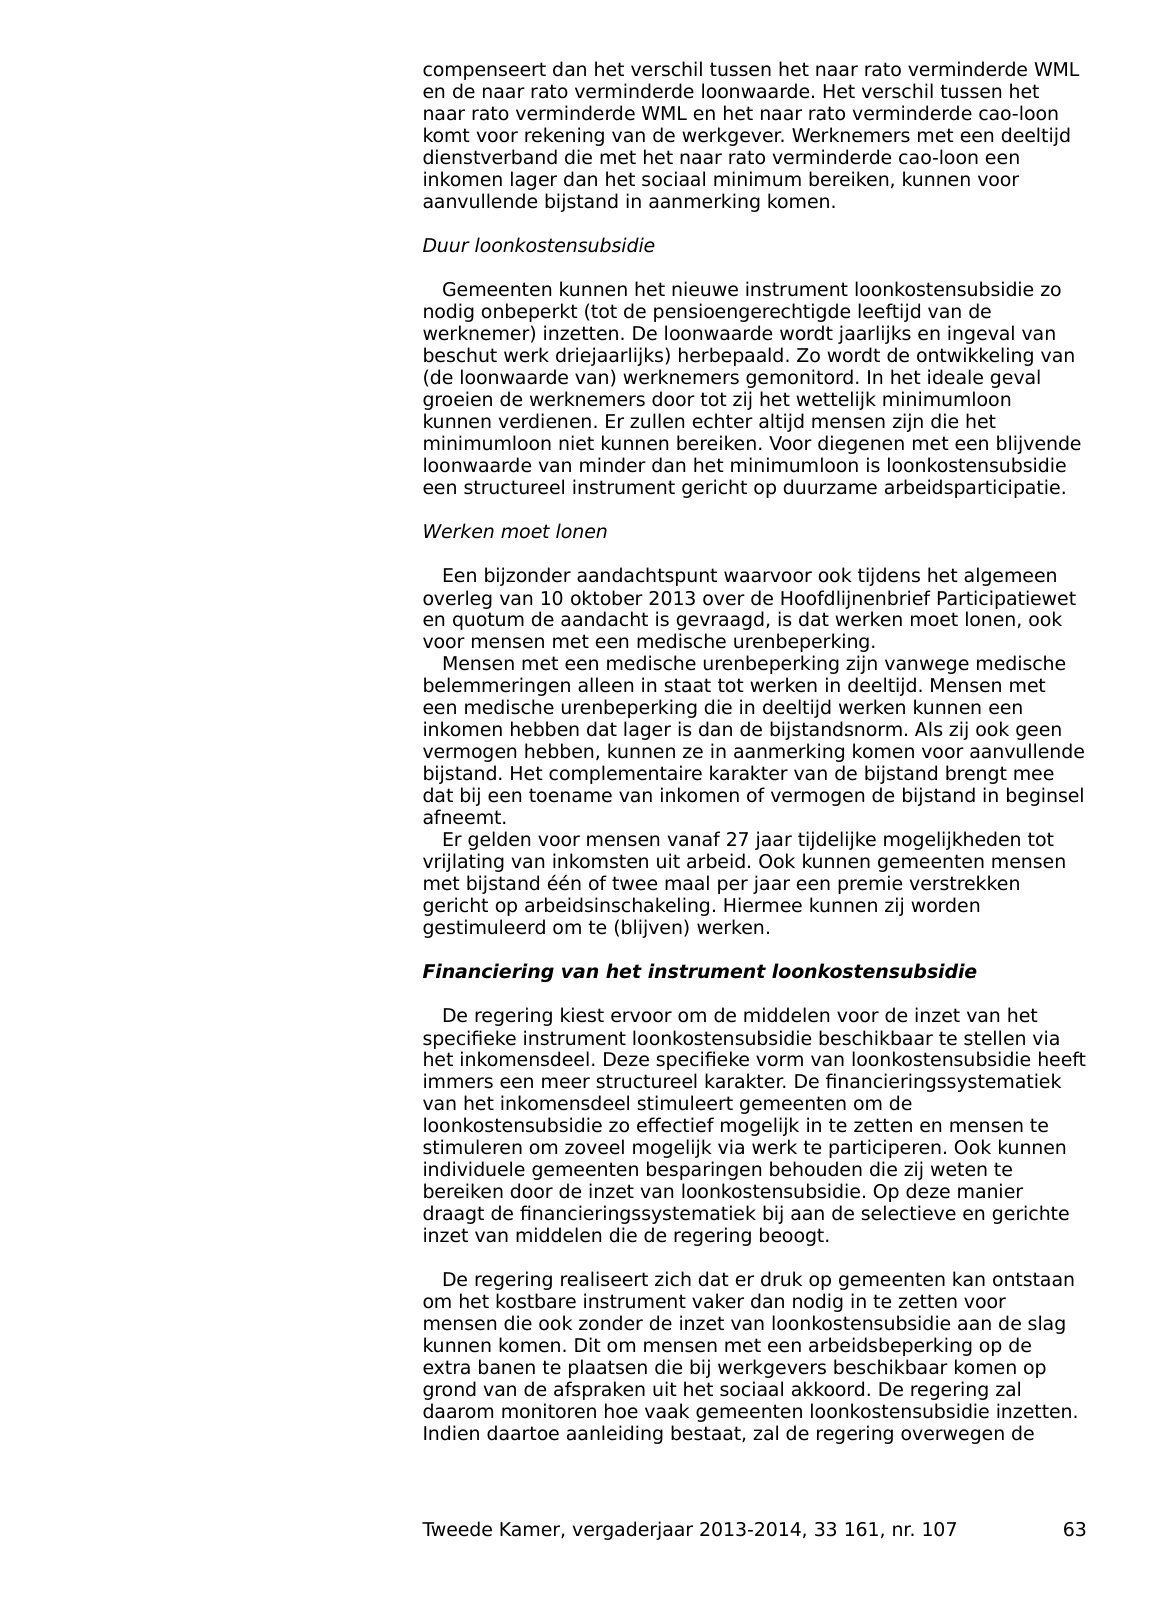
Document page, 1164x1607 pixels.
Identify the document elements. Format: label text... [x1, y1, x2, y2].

text Mensen met een medische urenbeperking zijn vanwege medische belemmeringen alleen in staat tot werken in deeltijd. Mensen met een medische urenbeperking die in deeltijd werken kunnen een inkomen hebben dat lager is dan de bijstandsnorm. Als zij ook geen vermogen hebben, kunnen ze in aanmerking komen voor aanvullende bijstand. Het complementaire karakter van de bijstand brengt mee dat bij een toename van inkomen of vermogen de bijstand in beginsel afneemt. [422, 653, 1087, 829]
text Gemeenten kunnen het nieuwe instrument loonkostensubsidie zo nodig onbeperkt (tot de pensioengerechtigde leeftijd van de werknemer) inzetten. De loonwaarde wordt jaarlijks en ingeval van beschut werk driejaarlijks) herbepaald. Zo wordt de ontwikkeling van (de loonwaarde van) werknemers gemonitord. In het ideale geval groeien de werknemers door tot zij het wettelijk minimumloon kunnen verdienen. Er zullen echter altijd mensen zijn die het minimumloon niet kunnen bereiken. Voor diegenen met een blijvende loonwaarde van minder dan het minimumloon is loonkostensubsidie een structureel instrument gericht op duurzame arbeidsparticipatie. [422, 279, 1087, 499]
text De regering realiseert zich dat er druk op gemeenten kan ontstaan om het kostbare instrument vaker dan nodig in te zetten voor mensen die ook zonder de inzet van loonkostensubsidie aan de slag kunnen komen. Dit om mensen met een arbeidsbeperking op de extra banen te plaatsen die bij werkgevers beschikbaar komen op grond van de afspraken uit het sociaal akkoord. De regering zal daarom monitoren hoe vaak gemeenten loonkostensubsidie inzetten. Indien daartoe aanleiding bestaat, zal de regering overwegen de [422, 1269, 1087, 1445]
text compenseert dan het verschil tussen het naar rato verminderde WML en de naar rato verminderde loonwaarde. Het verschil tussen het naar rato verminderde WML en het naar rato verminderde cao-loon komt voor rekening van de werkgever. Werknemers met een deeltijd dienstverband die met het naar rato verminderde cao-loon een inkomen lager dan het sociaal minimum bereiken, kunnen voor aanvullende bijstand in aanmerking komen. [422, 59, 1087, 213]
text Er gelden voor mensen vanaf 27 jaar tijdelijke mogelijkheden tot vrijlating van inkomsten uit arbeid. Ook kunnen gemeenten mensen met bijstand één of twee maal per jaar een premie verstrekken gericht op arbeidsinschakeling. Hiermee kunnen zij worden gestimuleerd om te (blijven) werken. [422, 829, 1087, 939]
text De regering kiest ervoor om de middelen voor de inzet van het specifieke instrument loonkostensubsidie beschikbaar te stellen via het inkomensdeel. Deze specifieke vorm van loonkostensubsidie heeft immers een meer structureel karakter. De financieringssystematiek van het inkomensdeel stimuleert gemeenten om de loonkostensubsidie zo effectief mogelijk in te zetten en mensen te stimuleren om zoveel mogelijk via werk te participeren. Ook kunnen individuele gemeenten besparingen behouden die zij weten te bereiken door de inzet van loonkostensubsidie. Op deze manier draagt de financieringssystematiek bij aan de selectieve en gerichte inzet van middelen die de regering beoogt. [422, 1005, 1087, 1247]
text Een bijzonder aandachtspunt waarvoor ook tijdens het algemeen overleg van 10 oktober 2013 over de Hoofdlijnenbrief Participatiewet en quotum de aandacht is gevraagd, is dat werken moet lonen, ook voor mensen met een medische urenbeperking. [422, 565, 1087, 653]
subtitle Werken moet lonen [422, 521, 1087, 543]
subtitle Financiering van het instrument loonkostensubsidie [422, 961, 1087, 983]
subtitle Duur loonkostensubsidie [422, 235, 1087, 257]
